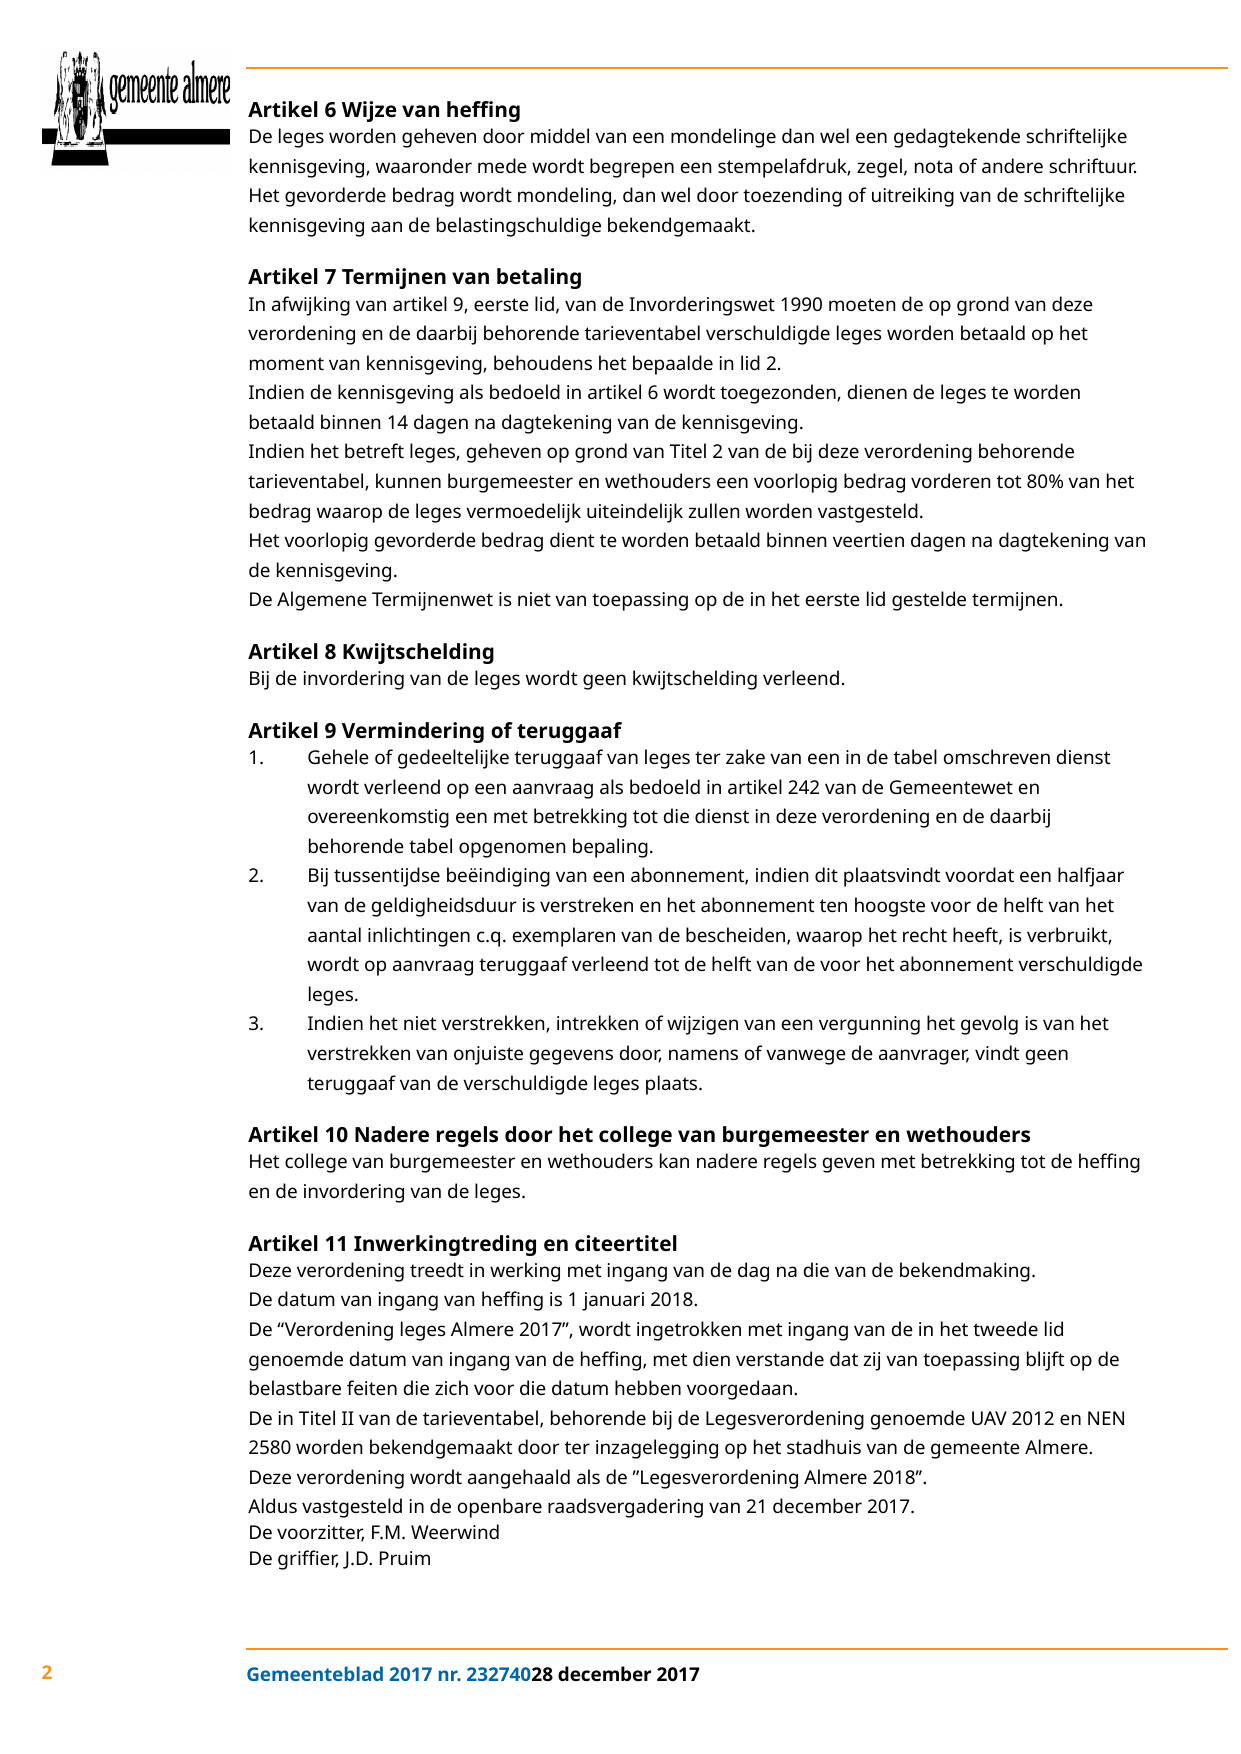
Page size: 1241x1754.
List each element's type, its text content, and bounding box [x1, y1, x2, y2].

text Deze verordening treedt in werking met ingang van de dag na die van de bekendmaking. [248, 1257, 1152, 1283]
text Artikel 8 Kwijtschelding [248, 637, 1152, 666]
text Deze verordening wordt aangehaald als de ”Legesverordening Almere 2018’’. [248, 1464, 1152, 1490]
text Artikel 6 Wijze van heffing [248, 95, 1152, 123]
text In afwijking van artikel 9, eerste lid, van de Invorderingswet 1990 moeten de op grond van deze verordening en de daarbij behorende tarieventabel verschuldigde leges worden betaald op het moment van kennisgeving, behoudens het bepaalde in lid 2. [248, 291, 1152, 376]
text Artikel 10 Nadere regels door het college van burgemeester en wethouders [248, 1120, 1152, 1149]
text De in Titel II van de tarieventabel, behorende bij de Legesverordening genoemde UAV 2012 en NEN 2580 worden bekendgemaakt door ter inzagelegging op het stadhuis van de gemeente Almere. [248, 1405, 1152, 1460]
text Het voorlopig gevorderde bedrag dient te worden betaald binnen veertien dagen na dagtekening van de kennisgeving. [248, 527, 1152, 583]
text Indien het betreft leges, geheven op grond van Titel 2 van de bij deze verordening behorende tarieventabel, kunnen burgemeester en wethouders een voorlopig bedrag vorderen tot 80% van het bedrag waarop de leges vermoedelijk uiteindelijk zullen worden vastgesteld. [248, 439, 1152, 524]
list Indien het niet verstrekken, intrekken of wijzigen van een vergunning het gevolg is van het verstrekken van onjuiste gegevens door, namens of vanwege de aanvrager, vindt geen teruggaaf van de verschuldigde leges plaats. [248, 1011, 1152, 1096]
text Het college van burgemeester en wethouders kan nadere regels geven met betrekking tot de heffing en de invordering van de leges. [248, 1149, 1152, 1204]
text De “Verordening leges Almere 2017”, wordt ingetrokken met ingang van de in het tweede lid genoemde datum van ingang van de heffing, met dien verstande dat zij van toepassing blijft op de belastbare feiten die zich voor die datum hebben voorgedaan. [248, 1316, 1152, 1401]
text De datum van ingang van heffing is 1 januari 2018. [248, 1287, 1152, 1312]
text De voorzitter, F.M. Weerwind [248, 1519, 1152, 1545]
text Indien de kennisgeving als bedoeld in artikel 6 wordt toegezonden, dienen de leges te worden betaald binnen 14 dagen na dagtekening van de kennisgeving. [248, 379, 1152, 435]
text Aldus vastgesteld in de openbare raadsvergadering van 21 december 2017. [248, 1494, 1152, 1519]
list Gehele of gedeeltelijke teruggaaf van leges ter zake van een in de tabel omschreven dienst wordt verleend op een aanvraag als bedoeld in artikel 242 van de Gemeentewet en overeenkomstig een met betrekking tot die dienst in deze verordening en de daarbij behorende tabel opgenomen bepaling. [248, 744, 1152, 859]
picture [41, 47, 231, 172]
text De griffier, J.D. Pruim [248, 1545, 1152, 1571]
text Bij de invordering van de leges wordt geen kwijtschelding verleend. [248, 666, 1152, 691]
text Artikel 9 Vermindering of teruggaaf [248, 716, 1152, 744]
text De leges worden geheven door middel van een mondelinge dan wel een gedagtekende schriftelijke kennisgeving, waaronder mede wordt begrepen een stempelafdruk, zegel, nota of andere schriftuur. Het gevorderde bedrag wordt mondeling, dan wel door toezending of uitreiking van de schriftelijke kennisgeving aan de belastingschuldige bekendgemaakt. [248, 123, 1152, 238]
text Artikel 7 Termijnen van betaling [248, 262, 1152, 291]
text De Algemene Termijnenwet is niet van toepassing op de in het eerste lid gestelde termijnen. [248, 587, 1152, 612]
list Bij tussentijdse beëindiging van een abonnement, indien dit plaatsvindt voordat een halfjaar van de geldigheidsduur is verstreken en het abonnement ten hoogste voor de helft van het aantal inlichtingen c.q. exemplaren van de bescheiden, waarop het recht heeft, is verbruikt, wordt op aanvraag teruggaaf verleend tot de helft van de voor het abonnement verschuldigde leges. [248, 863, 1152, 1007]
text Artikel 11 Inwerkingtreding en citeertitel [248, 1229, 1152, 1257]
